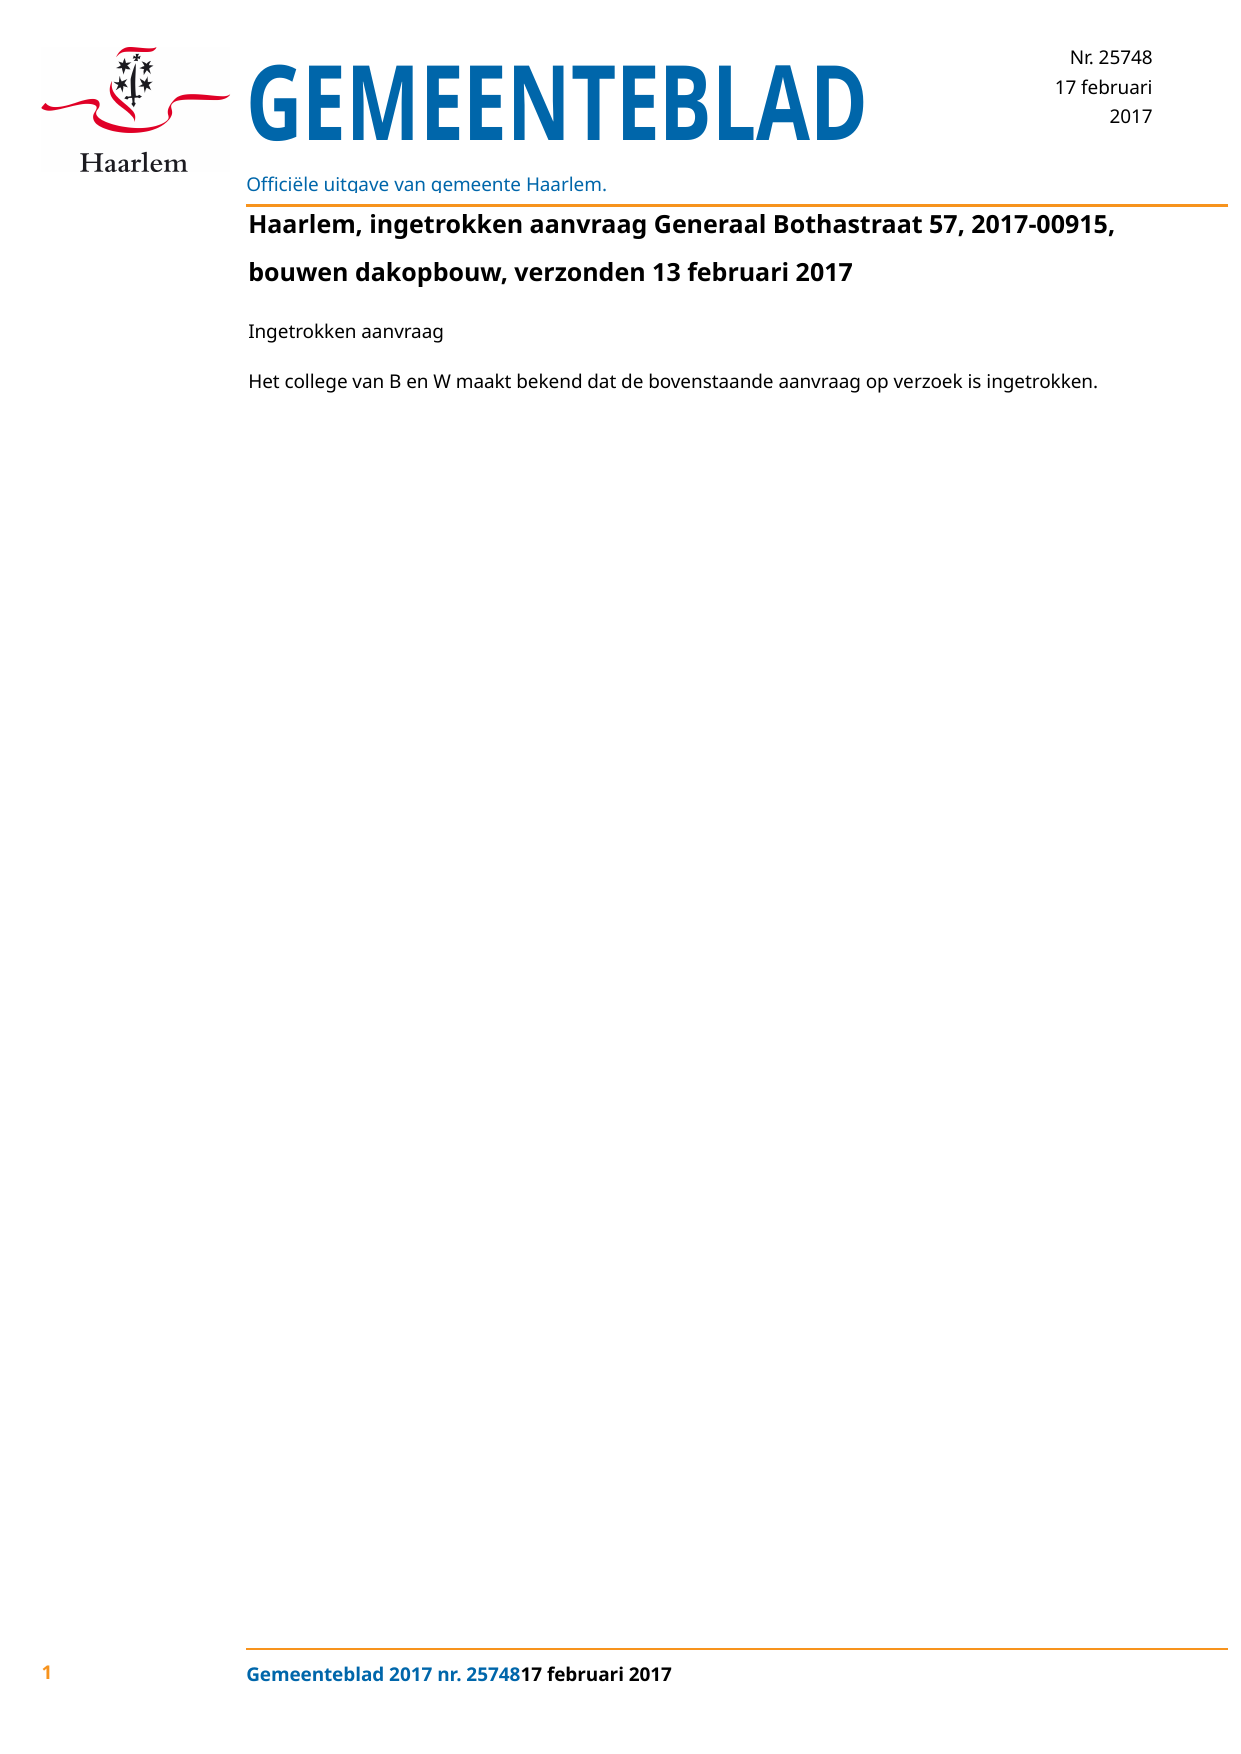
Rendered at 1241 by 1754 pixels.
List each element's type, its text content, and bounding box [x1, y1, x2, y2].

text Het college van B en W maakt bekend dat de bovenstaande aanvraag op verzoek is ingetrokken. [248, 368, 1152, 394]
picture [41, 47, 231, 172]
text Haarlem, ingetrokken aanvraag Generaal Bothastraat 57, 2017-00915, bouwen dakopbouw, verzonden 13 februari 2017 [248, 207, 1152, 288]
text Ingetrokken aanvraag [248, 318, 1152, 344]
